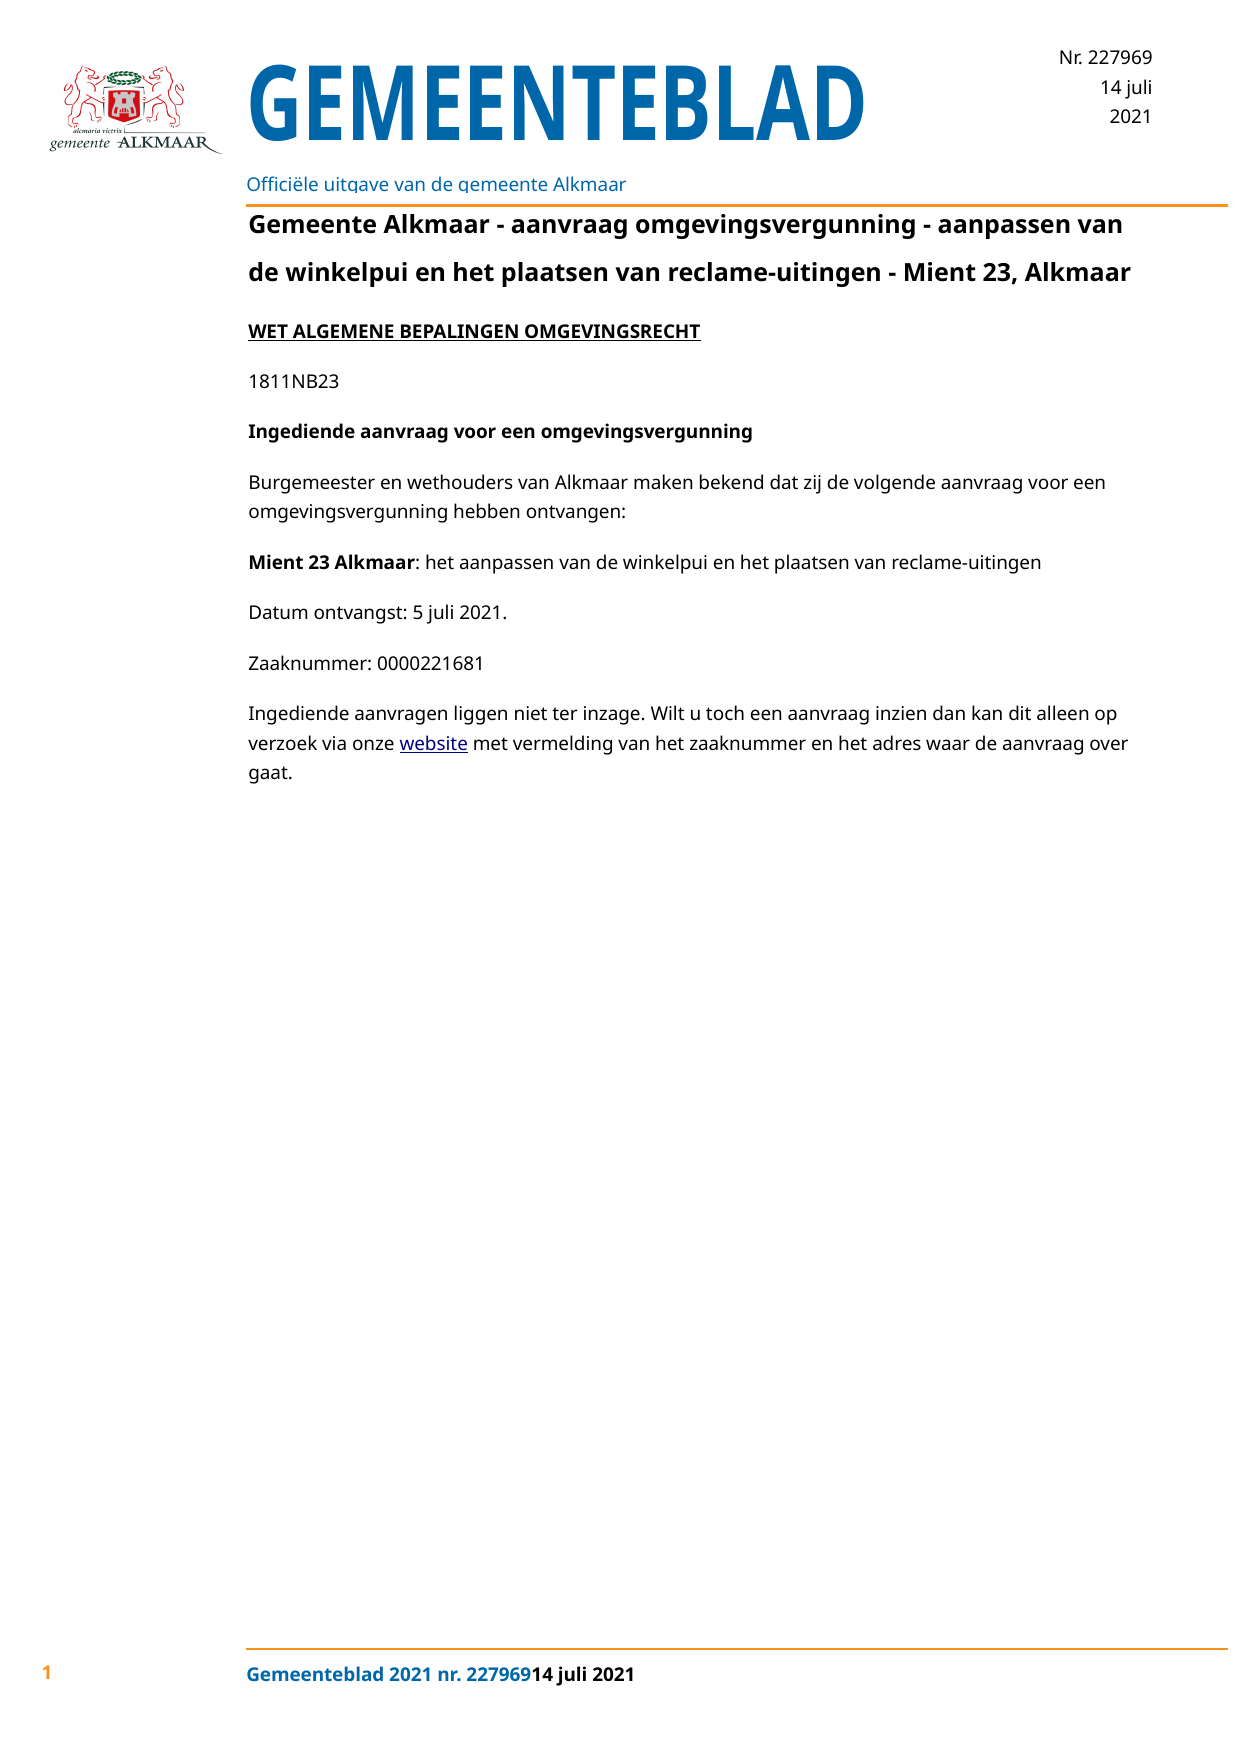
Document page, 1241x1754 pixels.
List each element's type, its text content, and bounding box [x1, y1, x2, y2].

text Mient 23 Alkmaar: het aanpassen van de winkelpui en het plaatsen van reclame-uitingen [248, 549, 1152, 575]
text Ingediende aanvragen liggen niet ter inzage. Wilt u toch een aanvraag inzien dan kan dit alleen op verzoek via onze website met vermelding van het zaaknummer en het adres waar de aanvraag over gaat. [248, 700, 1152, 785]
text 1811NB23 [248, 368, 1152, 394]
text Datum ontvangst: 5 juli 2021. [248, 599, 1152, 625]
text Burgemeester en wethouders van Alkmaar maken bekend dat zij de volgende aanvraag voor een omgevingsvergunning hebben ontvangen: [248, 469, 1152, 524]
picture [41, 47, 231, 172]
text WET ALGEMENE BEPALINGEN OMGEVINGSRECHT [248, 318, 1152, 344]
text Ingediende aanvraag voor een omgevingsvergunning [248, 419, 1152, 444]
text Gemeente Alkmaar - aanvraag omgevingsvergunning - aanpassen van de winkelpui en het plaatsen van reclame-uitingen - Mient 23, Alkmaar [248, 207, 1152, 288]
text Zaaknummer: 0000221681 [248, 650, 1152, 676]
